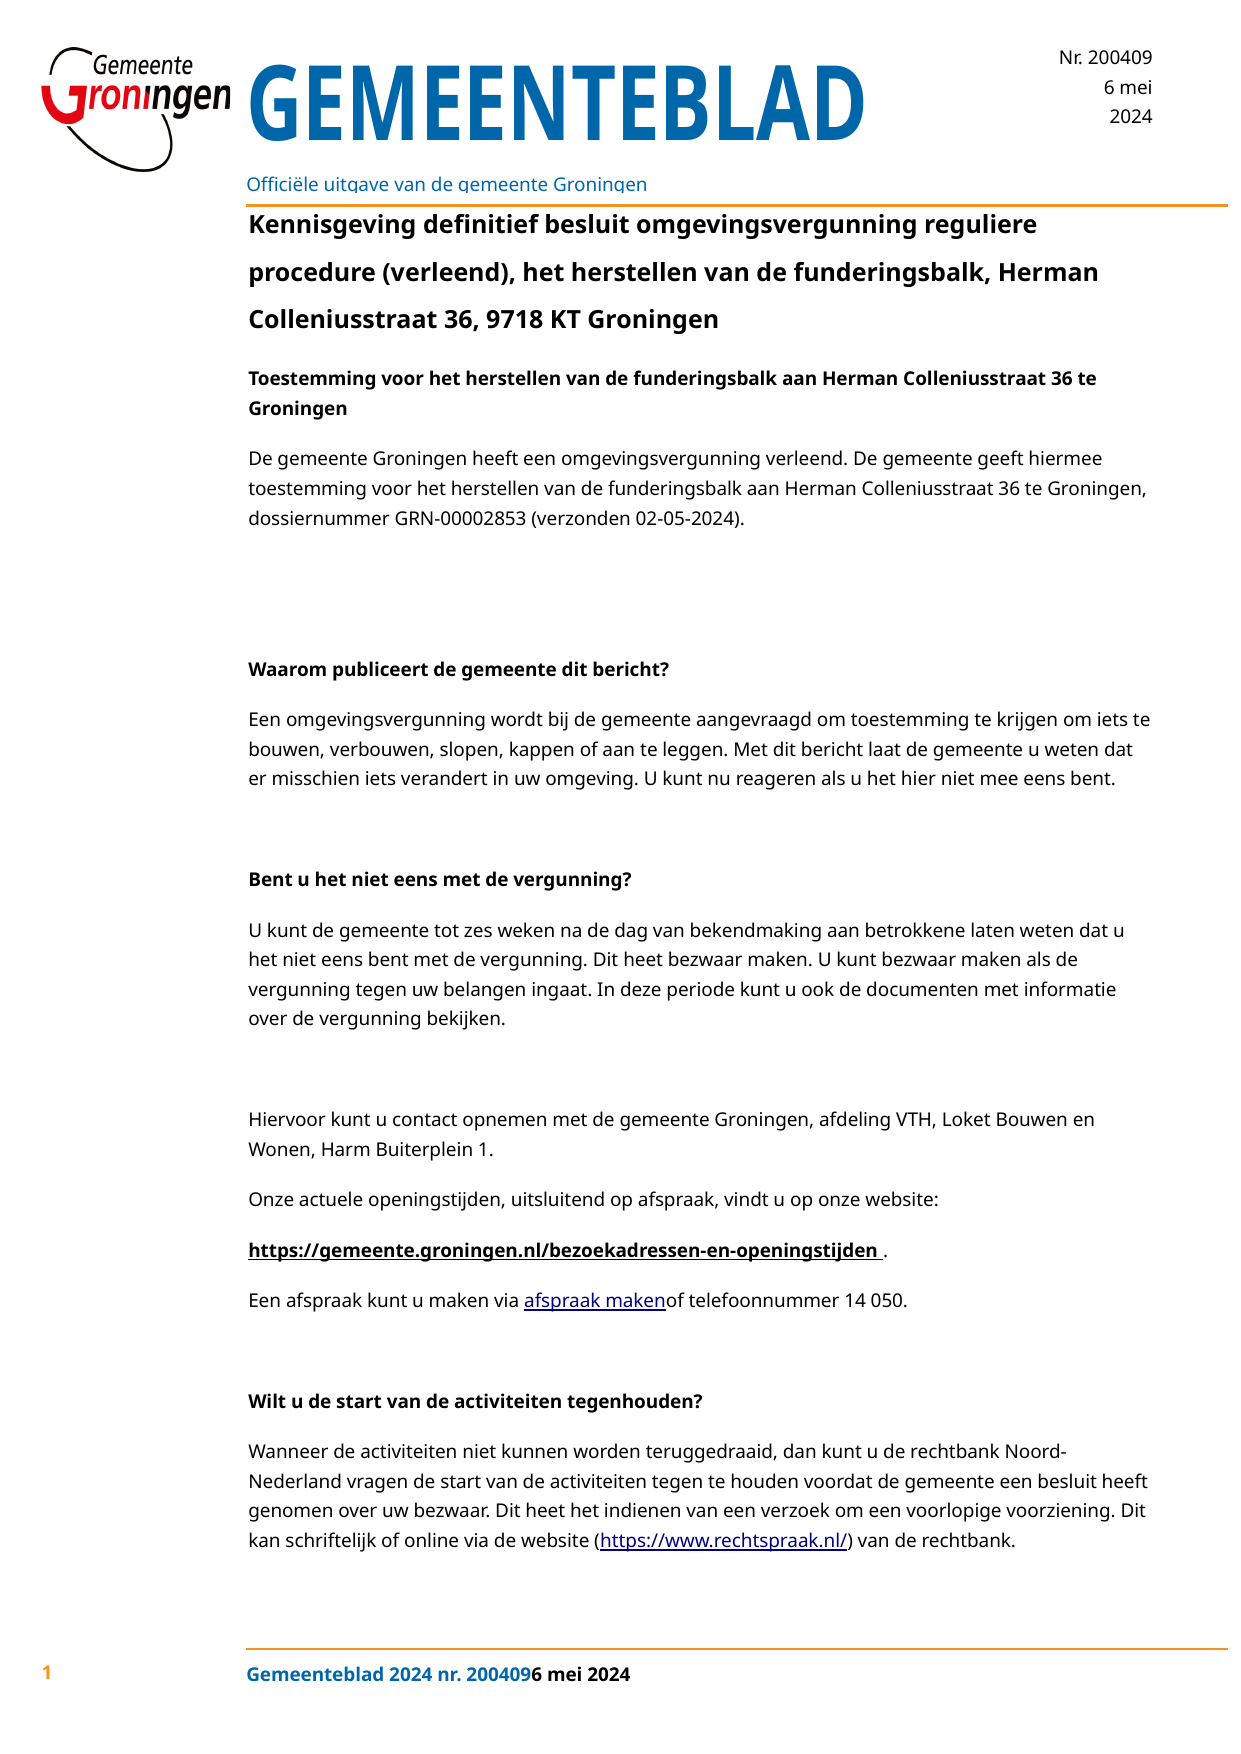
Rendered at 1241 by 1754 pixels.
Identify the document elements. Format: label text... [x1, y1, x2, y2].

text Een afspraak kunt u maken via afspraak makenof telefoonnummer 14 050. [248, 1287, 1152, 1313]
text Bent u het niet eens met de vergunning? [248, 866, 1152, 892]
picture [41, 47, 231, 172]
text U kunt de gemeente tot zes weken na de dag van bekendmaking aan betrokkene laten weten dat u het niet eens bent met de vergunning. Dit heet bezwaar maken. U kunt bezwaar maken als de vergunning tegen uw belangen ingaat. In deze periode kunt u ook de documenten met informatie over de vergunning bekijken. [248, 917, 1152, 1031]
text https://gemeente.groningen.nl/bezoekadressen-en-openingstijden . [248, 1237, 1152, 1262]
text Wanneer de activiteiten niet kunnen worden teruggedraaid, dan kunt u de rechtbank Noord-Nederland vragen de start van de activiteiten tegen te houden voordat de gemeente een besluit heeft genomen over uw bezwaar. Dit heet het indienen van een verzoek om een voorlopige voorziening. Dit kan schriftelijk of online via de website (https://www.rechtspraak.nl/) van de rechtbank. [248, 1438, 1152, 1553]
text Toestemming voor het herstellen van de funderingsbalk aan Herman Colleniusstraat 36 te Groningen [248, 366, 1152, 421]
text Een omgevingsvergunning wordt bij de gemeente aangevraagd om toestemming te krijgen om iets te bouwen, verbouwen, slopen, kappen of aan te leggen. Met dit bericht laat de gemeente u weten dat er misschien iets verandert in uw omgeving. U kunt nu reageren als u het hier niet mee eens bent. [248, 706, 1152, 791]
text Wilt u de start van de activiteiten tegenhouden? [248, 1388, 1152, 1414]
text Kennisgeving definitief besluit omgevingsvergunning reguliere procedure (verleend), het herstellen van de funderingsbalk, Herman Colleniusstraat 36, 9718 KT Groningen [248, 207, 1152, 336]
text Onze actuele openingstijden, uitsluitend op afspraak, vindt u op onze website: [248, 1186, 1152, 1212]
text Waarom publiceert de gemeente dit bericht? [248, 656, 1152, 682]
text Hiervoor kunt u contact opnemen met de gemeente Groningen, afdeling VTH, Loket Bouwen en Wonen, Harm Buiterplein 1. [248, 1106, 1152, 1162]
text De gemeente Groningen heeft een omgevingsvergunning verleend. De gemeente geeft hiermee toestemming voor het herstellen van de funderingsbalk aan Herman Colleniusstraat 36 te Groningen, dossiernummer GRN-00002853 (verzonden 02-05-2024). [248, 446, 1152, 530]
